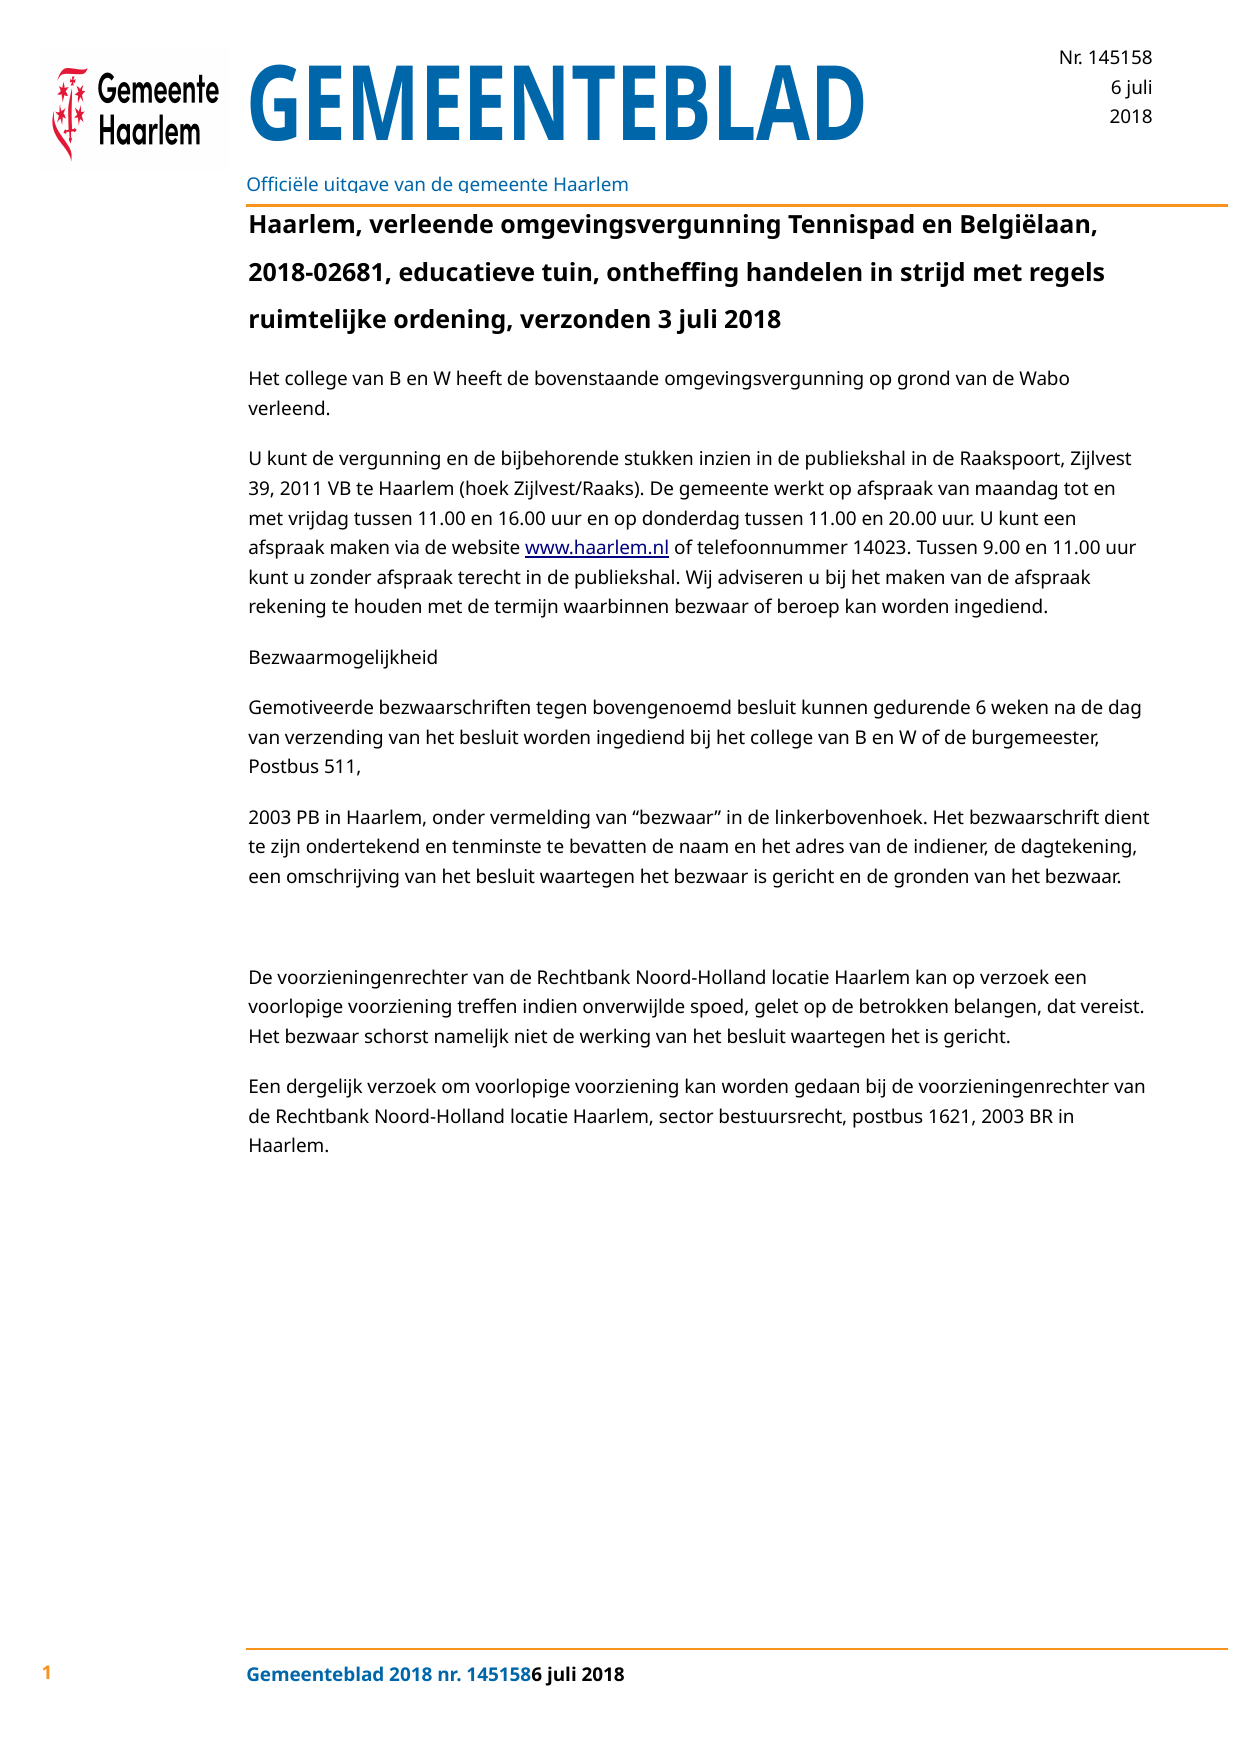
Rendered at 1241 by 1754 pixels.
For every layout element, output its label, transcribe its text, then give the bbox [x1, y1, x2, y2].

text Haarlem, verleende omgevingsvergunning Tennispad en Belgiëlaan, 2018-02681, educatieve tuin, ontheffing handelen in strijd met regels ruimtelijke ordening, verzonden 3 juli 2018 [248, 207, 1152, 336]
text De voorzieningenrechter van de Rechtbank Noord-Holland locatie Haarlem kan op verzoek een voorlopige voorziening treffen indien onverwijlde spoed, gelet op de betrokken belangen, dat vereist. Het bezwaar schorst namelijk niet de werking van het besluit waartegen het is gericht. [248, 964, 1152, 1049]
picture [41, 47, 231, 172]
text Een dergelijk verzoek om voorlopige voorziening kan worden gedaan bij de voorzieningenrechter van de Rechtbank Noord-Holland locatie Haarlem, sector bestuursrecht, postbus 1621, 2003 BR in Haarlem. [248, 1073, 1152, 1158]
text U kunt de vergunning en de bijbehorende stukken inzien in de publiekshal in de Raakspoort, Zijlvest 39, 2011 VB te Haarlem (hoek Zijlvest/Raaks). De gemeente werkt op afspraak van maandag tot en met vrijdag tussen 11.00 en 16.00 uur en op donderdag tussen 11.00 en 20.00 uur. U kunt een afspraak maken via de website www.haarlem.nl of telefoonnummer 14023. Tussen 9.00 en 11.00 uur kunt u zonder afspraak terecht in de publiekshal. Wij adviseren u bij het maken van de afspraak rekening te houden met de termijn waarbinnen bezwaar of beroep kan worden ingediend. [248, 446, 1152, 619]
text 2003 PB in Haarlem, onder vermelding van “bezwaar” in de linkerbovenhoek. Het bezwaarschrift dient te zijn ondertekend en tenminste te bevatten de naam en het adres van de indiener, de dagtekening, een omschrijving van het besluit waartegen het bezwaar is gericht en de gronden van het bezwaar. [248, 804, 1152, 889]
text Het college van B en W heeft de bovenstaande omgevingsvergunning op grond van de Wabo verleend. [248, 366, 1152, 421]
text Gemotiveerde bezwaarschriften tegen bovengenoemd besluit kunnen gedurende 6 weken na de dag van verzending van het besluit worden ingediend bij het college van B en W of de burgemeester, Postbus 511, [248, 694, 1152, 779]
text Bezwaarmogelijkheid [248, 644, 1152, 669]
